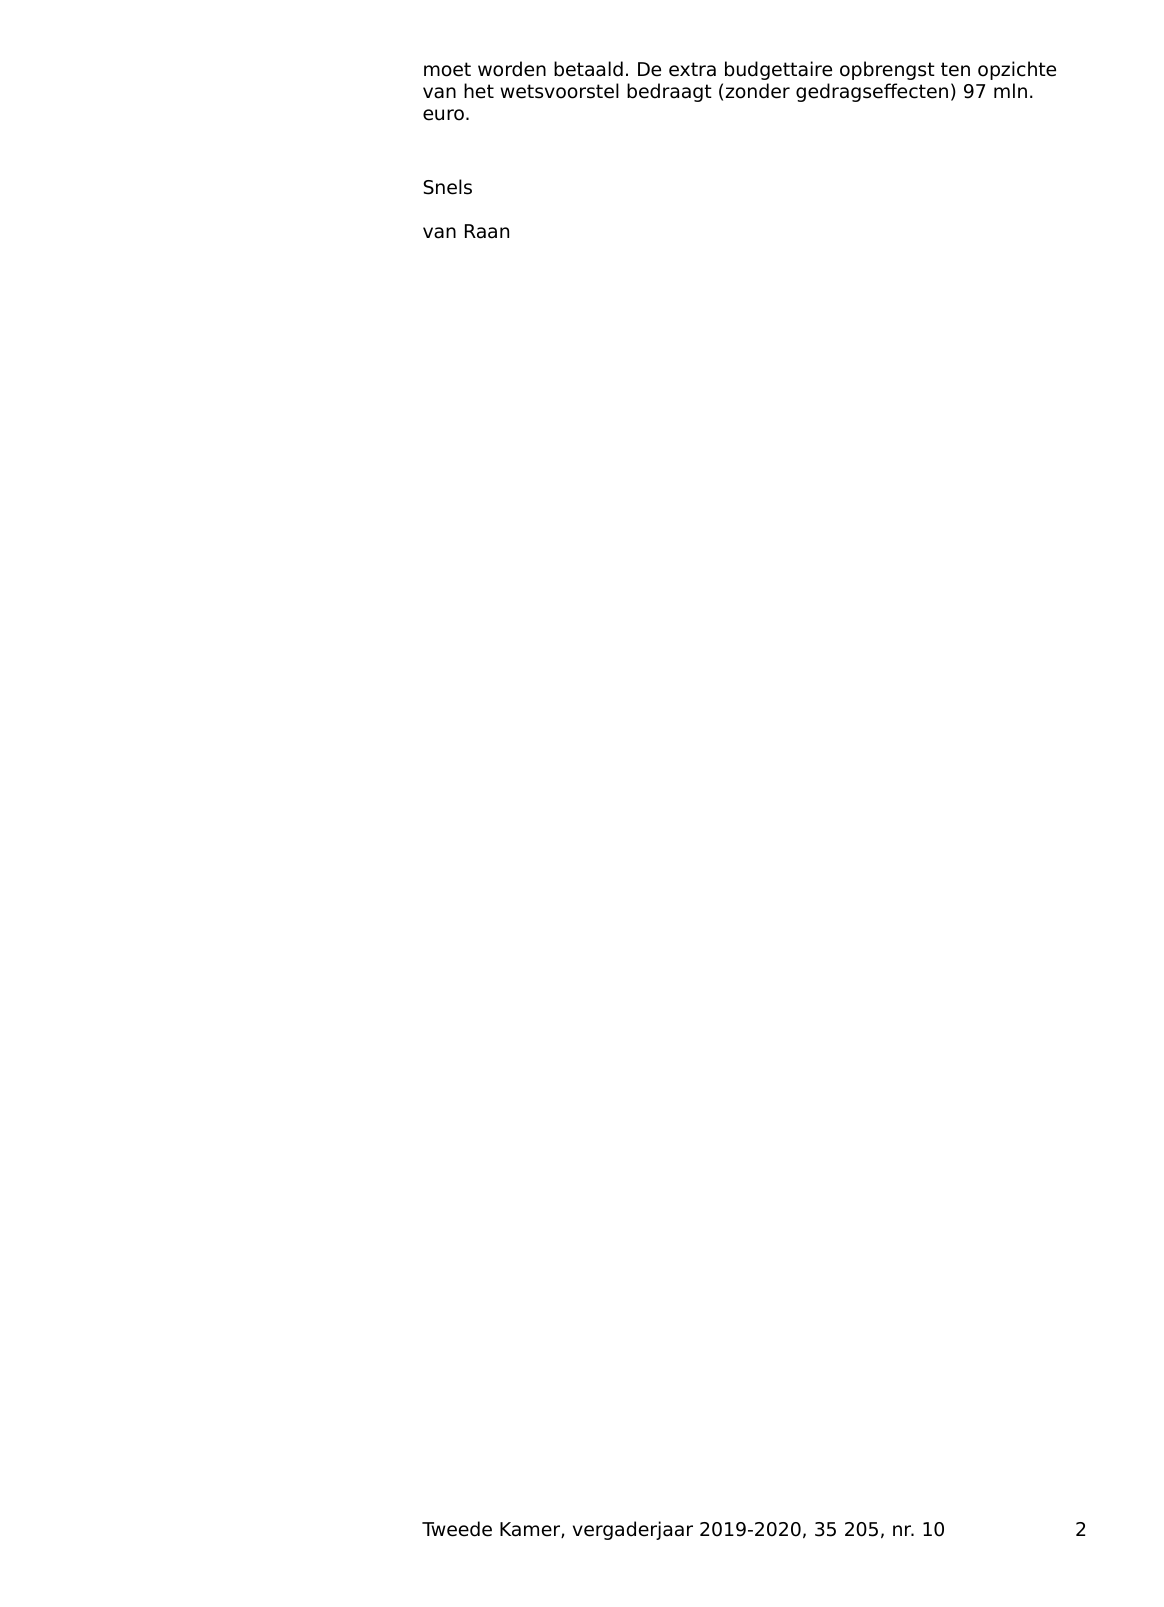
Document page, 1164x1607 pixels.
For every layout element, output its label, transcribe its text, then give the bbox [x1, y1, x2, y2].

text moet worden betaald. De extra budgettaire opbrengst ten opzichte van het wetsvoorstel bedraagt (zonder gedragseffecten) 97 mln. euro. [422, 59, 1087, 125]
text Snels van Raan [422, 155, 1087, 243]
